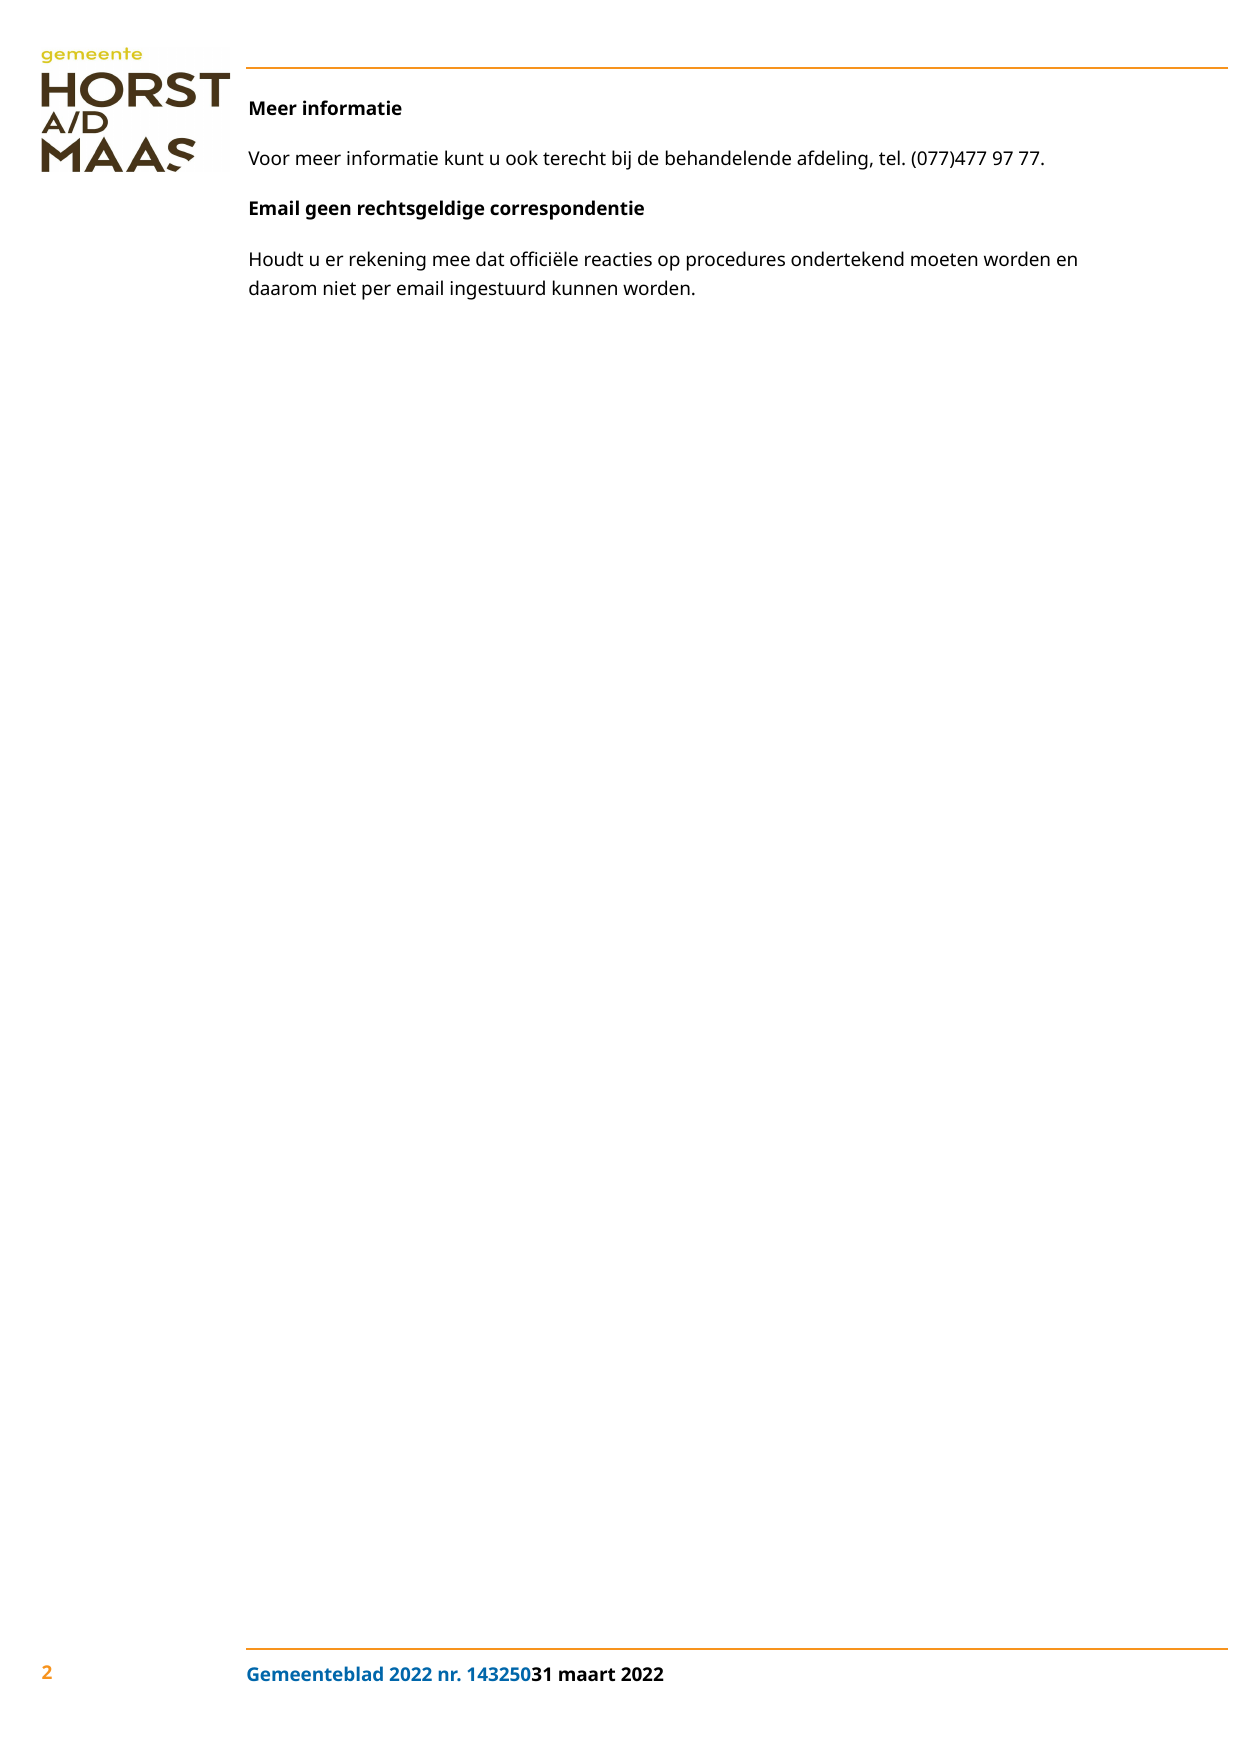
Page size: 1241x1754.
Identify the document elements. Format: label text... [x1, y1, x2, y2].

text Voor meer informatie kunt u ook terecht bij de behandelende afdeling, tel. (077)477 97 77. [248, 145, 1152, 171]
picture [41, 47, 231, 172]
text Meer informatie [248, 95, 1152, 121]
text Houdt u er rekening mee dat officiële reacties op procedures ondertekend moeten worden en daarom niet per email ingestuurd kunnen worden. [248, 246, 1152, 301]
text Email geen rechtsgeldige correspondentie [248, 196, 1152, 221]
